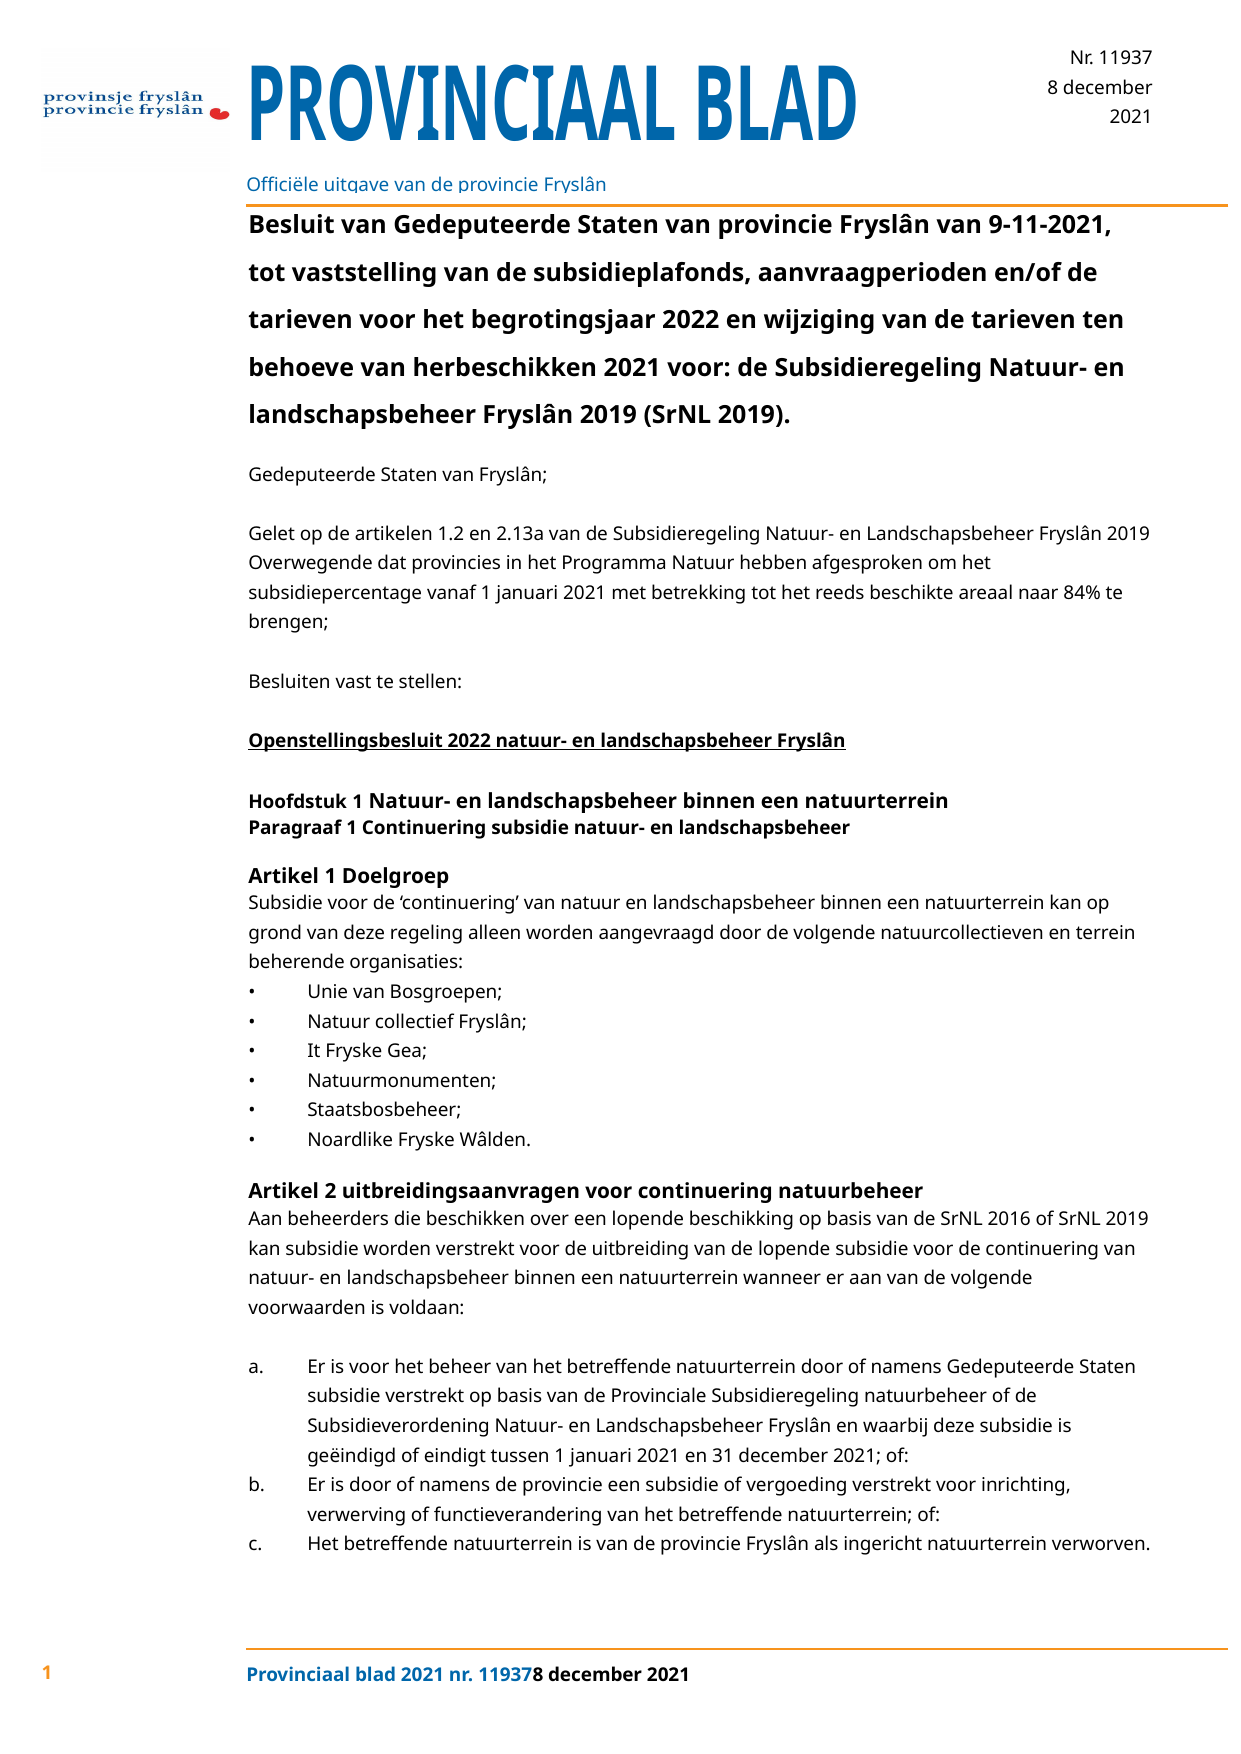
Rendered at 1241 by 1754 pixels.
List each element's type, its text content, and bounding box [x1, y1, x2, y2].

text Subsidie voor de ‘continuering’ van natuur en landschapsbeheer binnen een natuurterrein kan op grond van deze regeling alleen worden aangevraagd door de volgende natuurcollectieven en terrein beherende organisaties: [248, 889, 1152, 974]
text Aan beheerders die beschikken over een lopende beschikking op basis van de SrNL 2016 of SrNL 2019 kan subsidie worden verstrekt voor de uitbreiding van de lopende subsidie voor de continuering van natuur- en landschapsbeheer binnen een natuurterrein wanneer er aan van de volgende voorwaarden is voldaan: [248, 1205, 1152, 1319]
text Openstellingsbesluit 2022 natuur- en landschapsbeheer Fryslân [248, 727, 1152, 753]
list Er is door of namens de provincie een subsidie of vergoeding verstrekt voor inrichting, verwerving of functieverandering van het betreffende natuurterrein; of: [248, 1471, 1152, 1527]
text Overwegende dat provincies in het Programma Natuur hebben afgesproken om het subsidiepercentage vanaf 1 januari 2021 met betrekking tot het reeds beschikte areaal naar 84% te brengen; [248, 549, 1152, 634]
text Besluit van Gedeputeerde Staten van provincie Fryslân van 9-11-2021, tot vaststelling van de subsidieplafonds, aanvraagperioden en/of de tarieven voor het begrotingsjaar 2022 en wijziging van de tarieven ten behoeve van herbeschikken 2021 voor: de Subsidieregeling Natuur- en landschapsbeheer Fryslân 2019 (SrNL 2019). [248, 207, 1152, 431]
text Paragraaf 1 Continuering subsidie natuur- en landschapsbeheer [248, 814, 1152, 840]
list Het betreffende natuurterrein is van de provincie Fryslân als ingericht natuurterrein verworven. [248, 1531, 1152, 1556]
picture [41, 47, 231, 172]
text Artikel 1 Doelgroep [248, 861, 1152, 889]
text Gedeputeerde Staten van Fryslân; [248, 461, 1152, 486]
list Natuurmonumenten; [248, 1067, 1152, 1093]
list Unie van Bosgroepen; [248, 978, 1152, 1004]
list Noardlike Fryske Wâlden. [248, 1126, 1152, 1152]
text Besluiten vast te stellen: [248, 668, 1152, 693]
text Hoofdstuk 1 Natuur- en landschapsbeheer binnen een natuurterrein [248, 786, 1152, 814]
text Gelet op de artikelen 1.2 en 2.13a van de Subsidieregeling Natuur- en Landschapsbeheer Fryslân 2019 [248, 520, 1152, 546]
list It Fryske Gea; [248, 1037, 1152, 1063]
list Er is voor het beheer van het betreffende natuurterrein door of namens Gedeputeerde Staten subsidie verstrekt op basis van de Provinciale Subsidieregeling natuurbeheer of de Subsidieverordening Natuur- en Landschapsbeheer Fryslân en waarbij deze subsidie is geëindigd of eindigt tussen 1 januari 2021 en 31 december 2021; of: [248, 1353, 1152, 1467]
text Artikel 2 uitbreidingsaanvragen voor continuering natuurbeheer [248, 1177, 1152, 1205]
list Natuur collectief Fryslân; [248, 1008, 1152, 1034]
list Staatsbosbeheer; [248, 1097, 1152, 1122]
